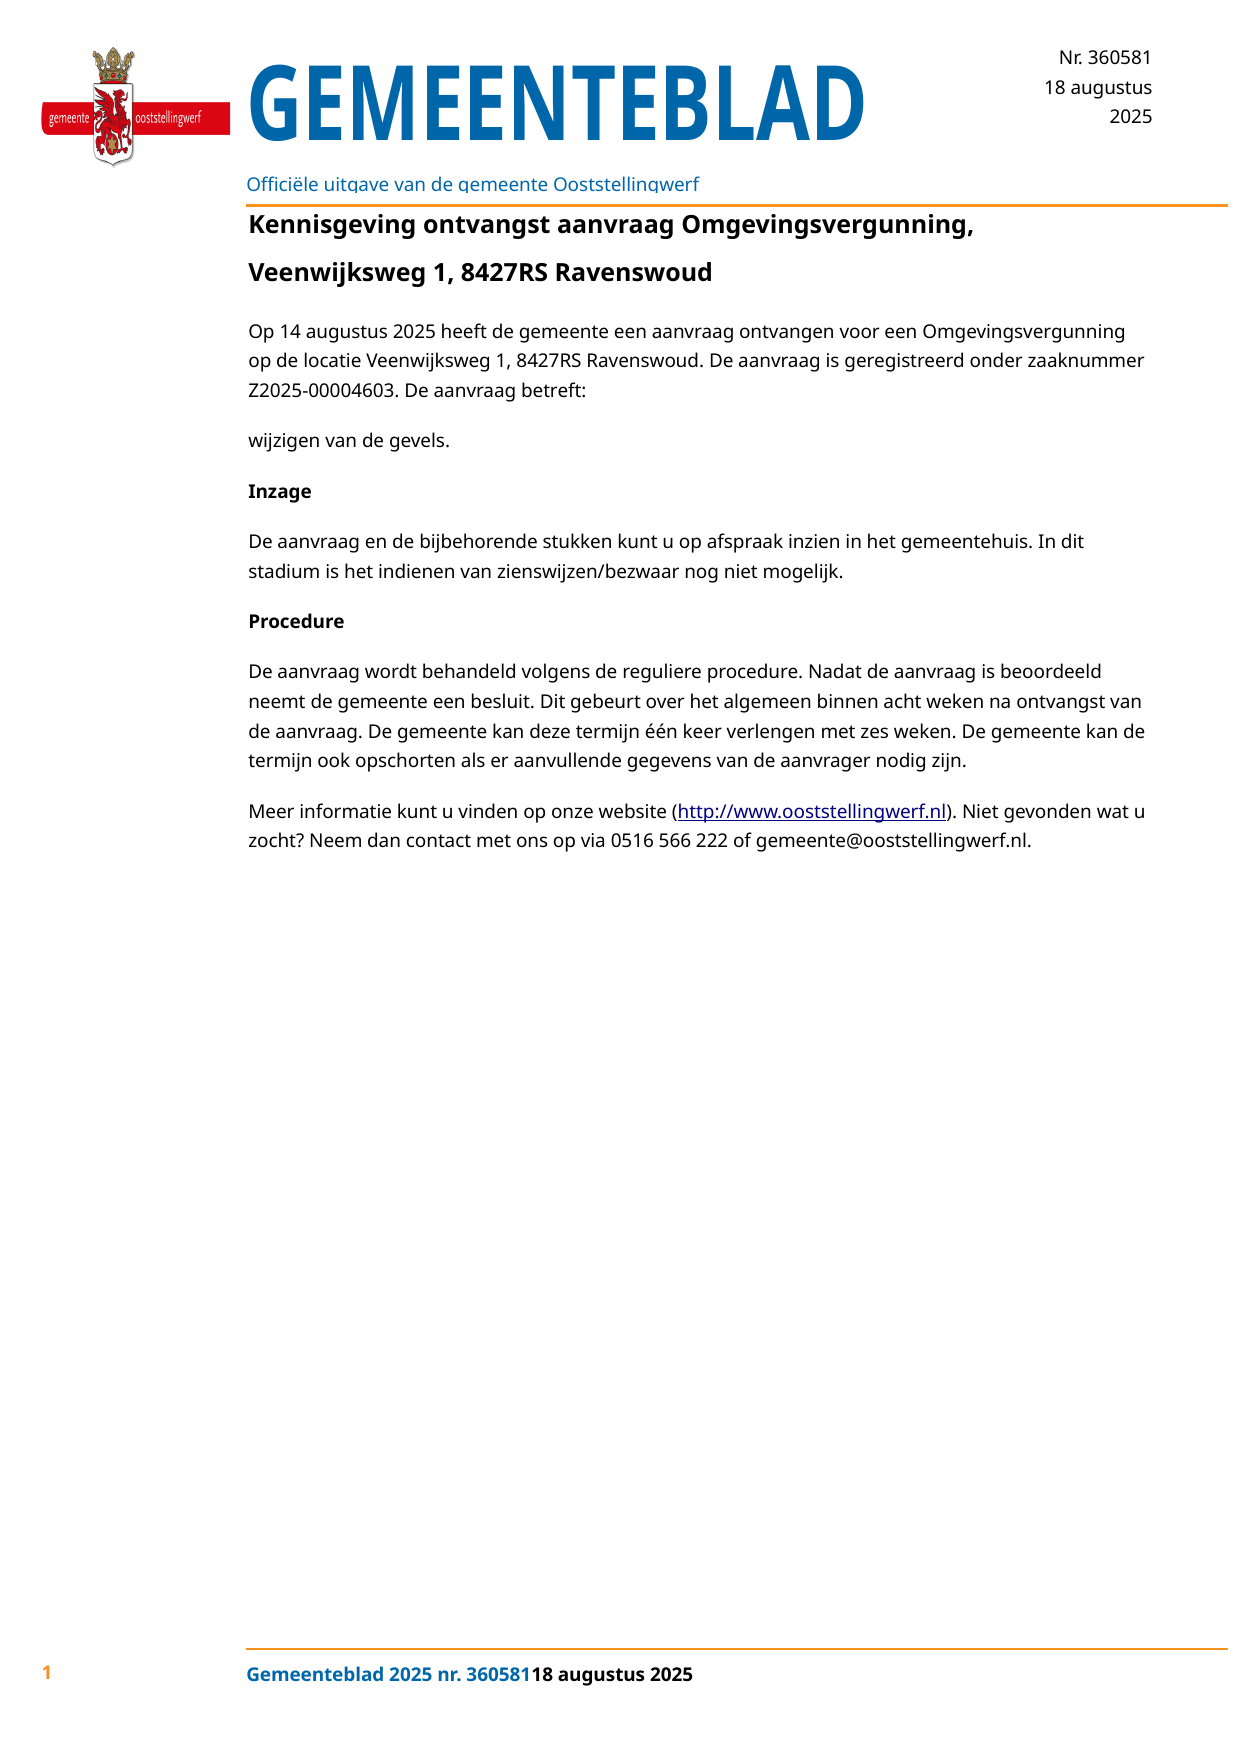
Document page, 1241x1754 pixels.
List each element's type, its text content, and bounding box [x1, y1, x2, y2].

text De aanvraag wordt behandeld volgens de reguliere procedure. Nadat de aanvraag is beoordeeld neemt de gemeente een besluit. Dit gebeurt over het algemeen binnen acht weken na ontvangst van de aanvraag. De gemeente kan deze termijn één keer verlengen met zes weken. De gemeente kan de termijn ook opschorten als er aanvullende gegevens van de aanvrager nodig zijn. [248, 659, 1152, 773]
text wijzigen van de gevels. [248, 427, 1152, 453]
text De aanvraag en de bijbehorende stukken kunt u op afspraak inzien in het gemeentehuis. In dit stadium is het indienen van zienswijzen/bezwaar nog niet mogelijk. [248, 528, 1152, 584]
text Kennisgeving ontvangst aanvraag Omgevingsvergunning, Veenwijksweg 1, 8427RS Ravenswoud [248, 207, 1152, 288]
text Inzage [248, 478, 1152, 504]
picture [41, 47, 231, 172]
text Meer informatie kunt u vinden op onze website (http://www.ooststellingwerf.nl). Niet gevonden wat u zocht? Neem dan contact met ons op via 0516 566 222 of gemeente@ooststellingwerf.nl. [248, 798, 1152, 853]
text Op 14 augustus 2025 heeft de gemeente een aanvraag ontvangen voor een Omgevingsvergunning op de locatie Veenwijksweg 1, 8427RS Ravenswoud. De aanvraag is geregistreerd onder zaaknummer Z2025-00004603. De aanvraag betreft: [248, 318, 1152, 403]
text Procedure [248, 608, 1152, 634]
